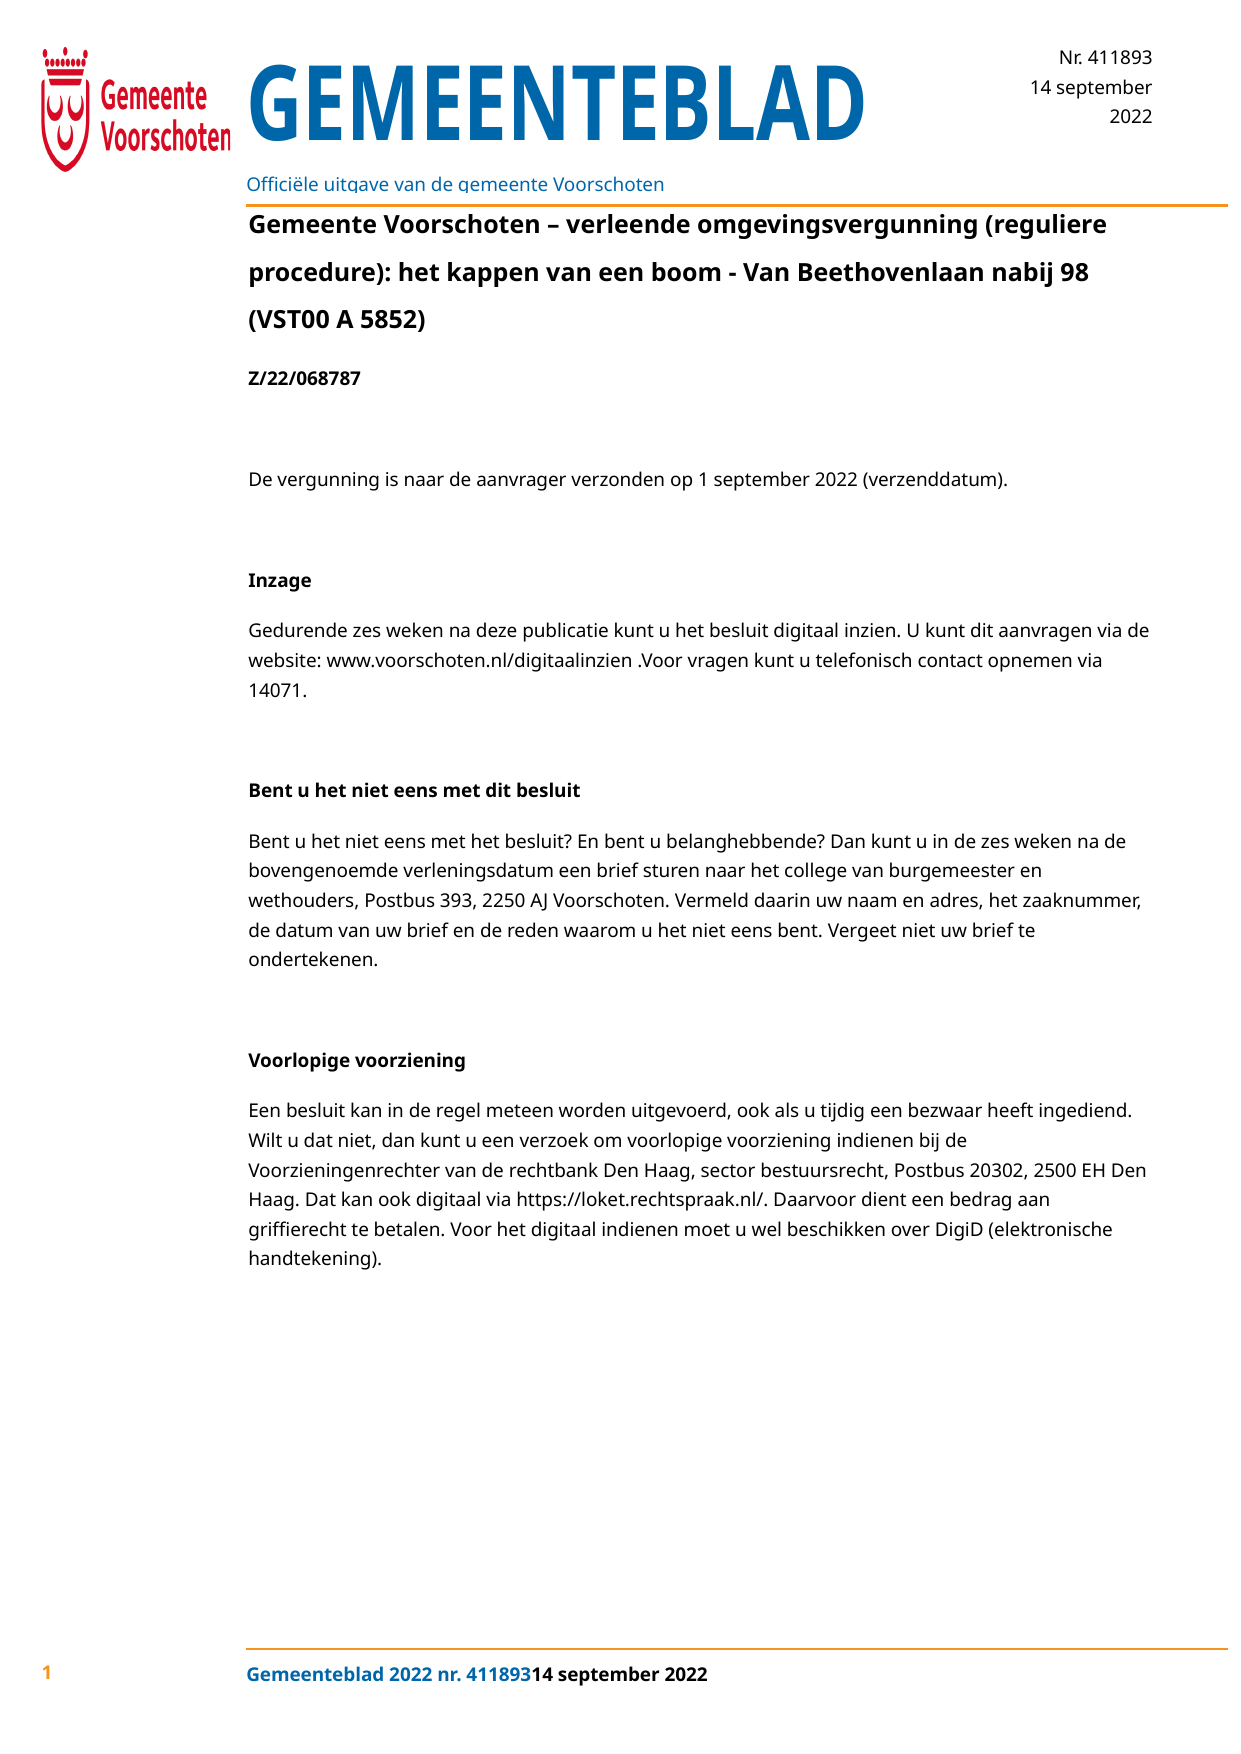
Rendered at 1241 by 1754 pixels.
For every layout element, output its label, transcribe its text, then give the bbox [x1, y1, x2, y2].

text Gedurende zes weken na deze publicatie kunt u het besluit digitaal inzien. U kunt dit aanvragen via de website: www.voorschoten.nl/digitaalinzien .Voor vragen kunt u telefonisch contact opnemen via 14071. [248, 618, 1152, 702]
picture [41, 47, 231, 172]
text Bent u het niet eens met het besluit? En bent u belanghebbende? Dan kunt u in de zes weken na de bovengenoemde verleningsdatum een brief sturen naar het college van burgemeester en wethouders, Postbus 393, 2250 AJ Voorschoten. Vermeld daarin uw naam en adres, het zaaknummer, de datum van uw brief en de reden waarom u het niet eens bent. Vergeet niet uw brief te ondertekenen. [248, 828, 1152, 972]
text Voorlopige voorziening [248, 1047, 1152, 1073]
text Inzage [248, 567, 1152, 593]
text De vergunning is naar de aanvrager verzonden op 1 september 2022 (verzenddatum). [248, 466, 1152, 492]
text Bent u het niet eens met dit besluit [248, 778, 1152, 803]
text Een besluit kan in de regel meteen worden uitgevoerd, ook als u tijdig een bezwaar heeft ingediend. Wilt u dat niet, dan kunt u een verzoek om voorlopige voorziening indienen bij de Voorzieningenrechter van de rechtbank Den Haag, sector bestuursrecht, Postbus 20302, 2500 EH Den Haag. Dat kan ook digitaal via https://loket.rechtspraak.nl/. Daarvoor dient een bedrag aan griffierecht te betalen. Voor het digitaal indienen moet u wel beschikken over DigiD (elektronische handtekening). [248, 1098, 1152, 1271]
text Z/22/068787 [248, 366, 1152, 391]
text Gemeente Voorschoten – verleende omgevingsvergunning (reguliere procedure): het kappen van een boom - Van Beethovenlaan nabij 98 (VST00 A 5852) [248, 207, 1152, 336]
